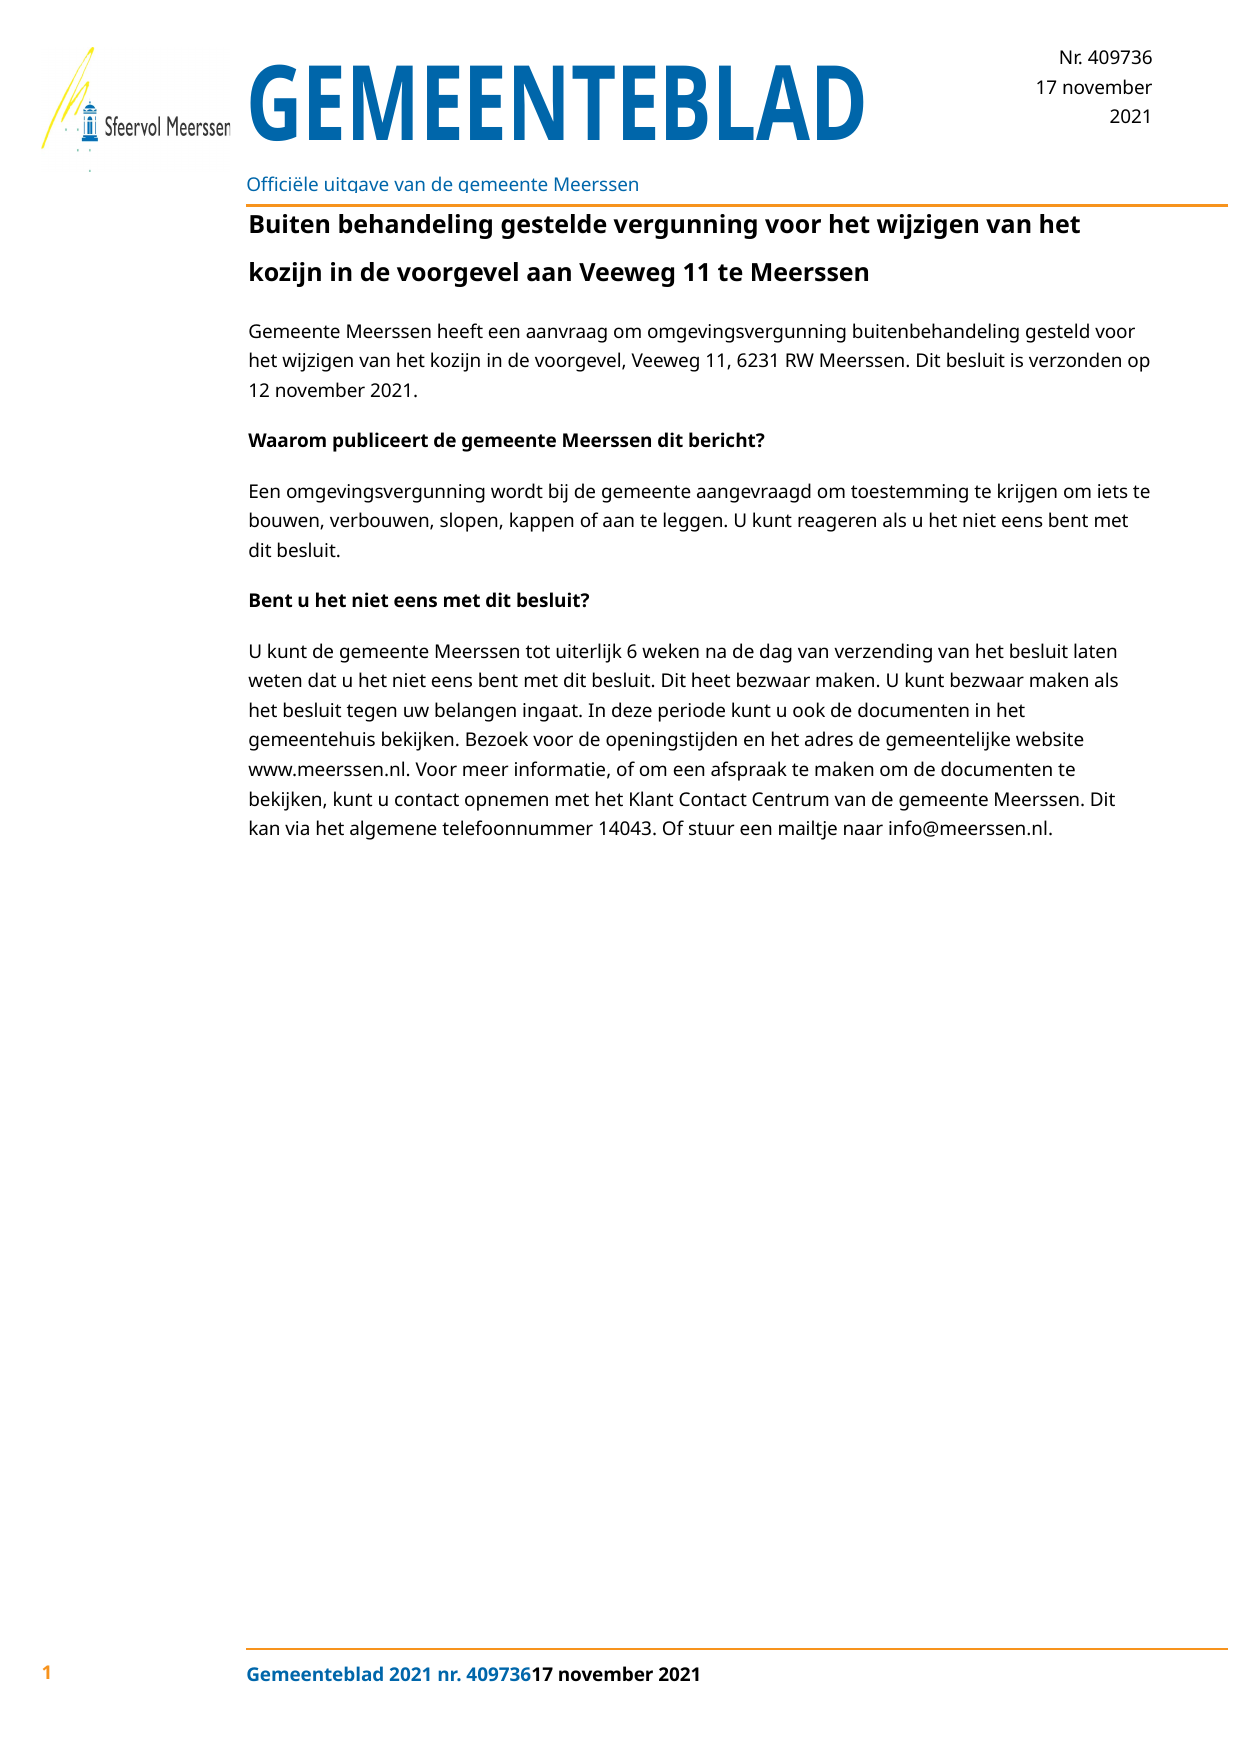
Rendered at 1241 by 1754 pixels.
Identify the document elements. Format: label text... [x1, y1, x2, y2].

text Waarom publiceert de gemeente Meerssen dit bericht? [248, 427, 1152, 453]
picture [41, 47, 231, 172]
text Buiten behandeling gestelde vergunning voor het wijzigen van het kozijn in de voorgevel aan Veeweg 11 te Meerssen [248, 207, 1152, 288]
text Bent u het niet eens met dit besluit? [248, 587, 1152, 613]
text Gemeente Meerssen heeft een aanvraag om omgevingsvergunning buitenbehandeling gesteld voor het wijzigen van het kozijn in de voorgevel, Veeweg 11, 6231 RW Meerssen. Dit besluit is verzonden op 12 november 2021. [248, 318, 1152, 403]
text U kunt de gemeente Meerssen tot uiterlijk 6 weken na de dag van verzending van het besluit laten weten dat u het niet eens bent met dit besluit. Dit heet bezwaar maken. U kunt bezwaar maken als het besluit tegen uw belangen ingaat. In deze periode kunt u ook de documenten in het gemeentehuis bekijken. Bezoek voor de openingstijden en het adres de gemeentelijke website www.meerssen.nl. Voor meer informatie, of om een afspraak te maken om de documenten te bekijken, kunt u contact opnemen met het Klant Contact Centrum van de gemeente Meerssen. Dit kan via het algemene telefoonnummer 14043. Of stuur een mailtje naar info@meerssen.nl. [248, 638, 1152, 841]
text Een omgevingsvergunning wordt bij de gemeente aangevraagd om toestemming te krijgen om iets te bouwen, verbouwen, slopen, kappen of aan te leggen. U kunt reageren als u het niet eens bent met dit besluit. [248, 478, 1152, 563]
